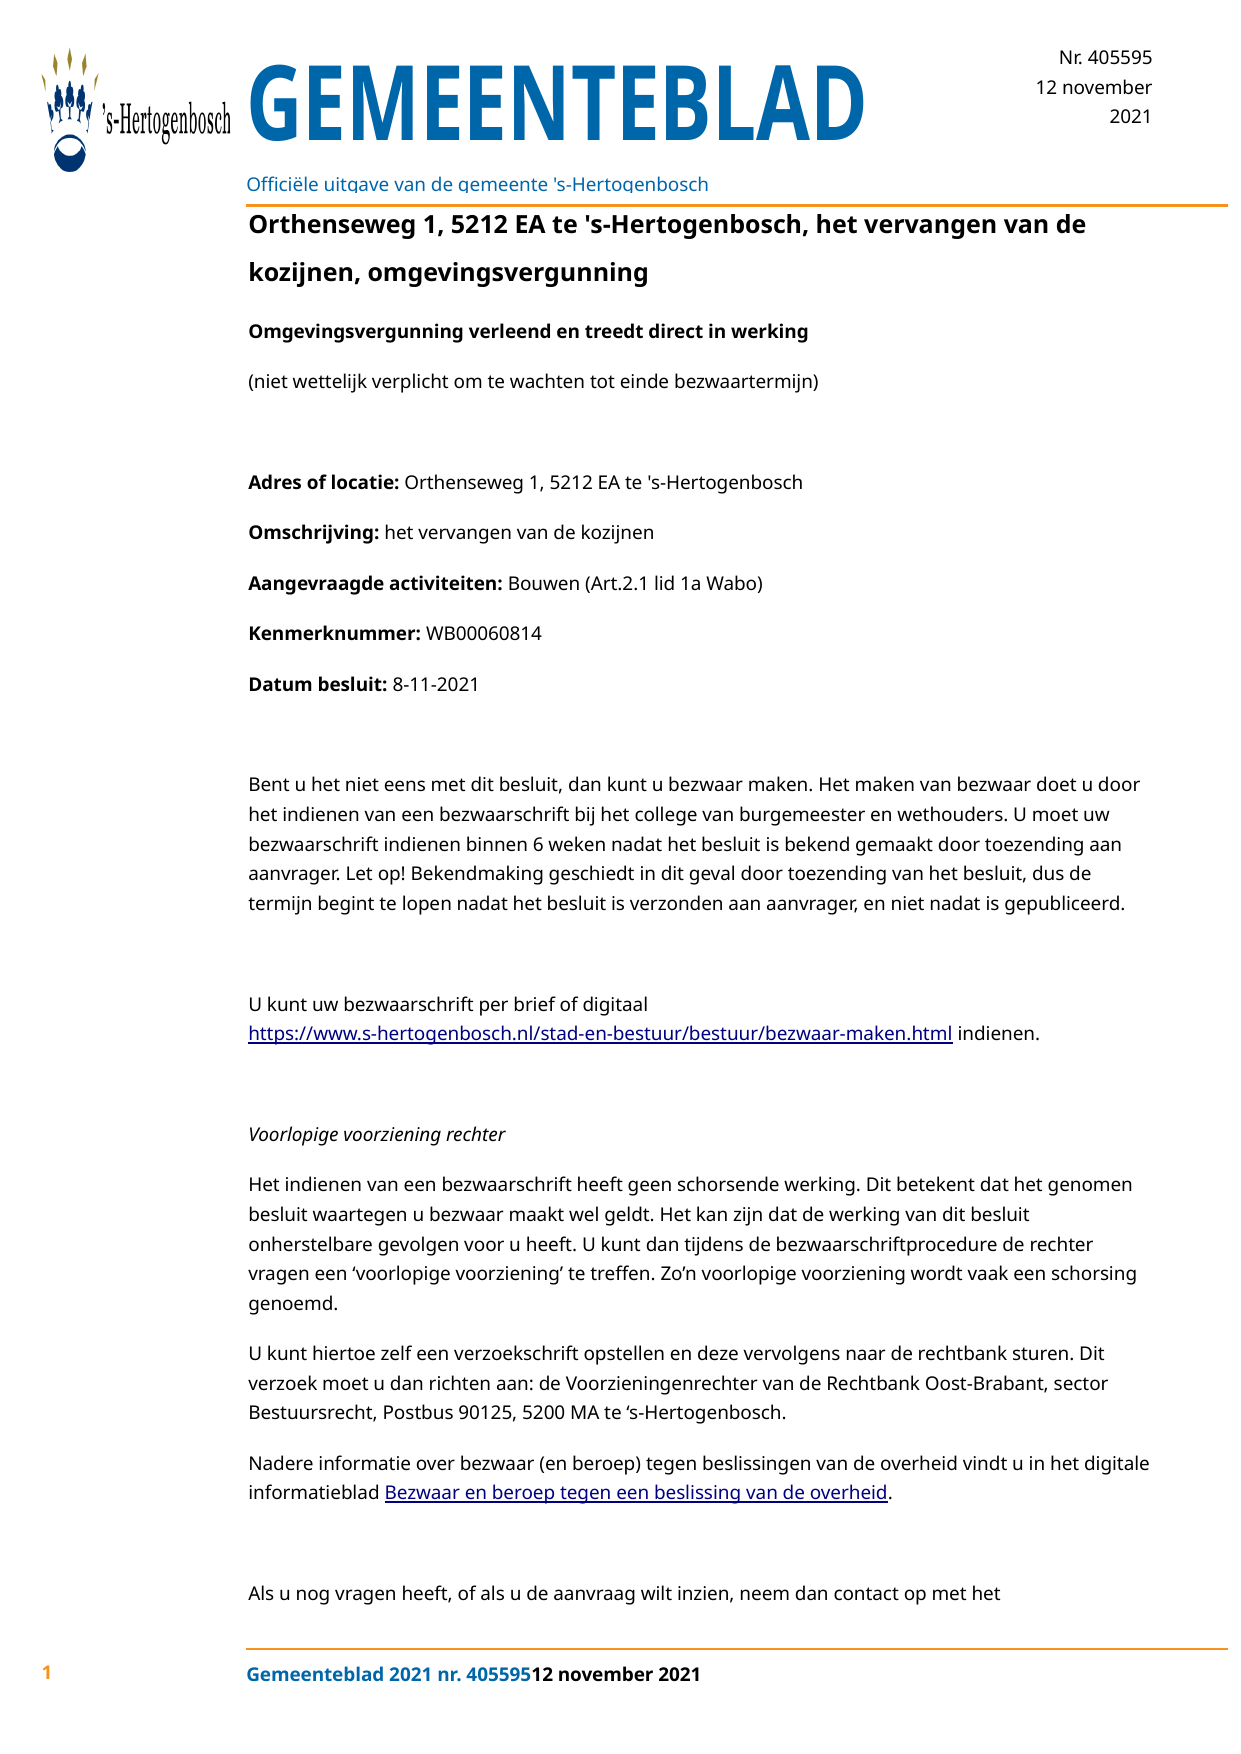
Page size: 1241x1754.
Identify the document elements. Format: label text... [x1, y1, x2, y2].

text Aangevraagde activiteiten: Bouwen (Art.2.1 lid 1a Wabo) [248, 570, 1152, 596]
text Orthenseweg 1, 5212 EA te 's-Hertogenbosch, het vervangen van de kozijnen, omgevingsvergunning [248, 207, 1152, 288]
text Omgevingsvergunning verleend en treedt direct in werking [248, 318, 1152, 344]
text (niet wettelijk verplicht om te wachten tot einde bezwaartermijn) [248, 368, 1152, 394]
text Omschrijving: het vervangen van de kozijnen [248, 519, 1152, 545]
picture [41, 47, 231, 172]
text Bent u het niet eens met dit besluit, dan kunt u bezwaar maken. Het maken van bezwaar doet u door het indienen van een bezwaarschrift bij het college van burgemeester en wethouders. U moet uw bezwaarschrift indienen binnen 6 weken nadat het besluit is bekend gemaakt door toezending aan aanvrager. Let op! Bekendmaking geschiedt in dit geval door toezending van het besluit, dus de termijn begint te lopen nadat het besluit is verzonden aan aanvrager, en niet nadat is gepubliceerd. [248, 772, 1152, 916]
text Als u nog vragen heeft, of als u de aanvraag wilt inzien, neem dan contact op met het [248, 1580, 1152, 1606]
text U kunt hiertoe zelf een verzoekschrift opstellen en deze vervolgens naar de rechtbank sturen. Dit verzoek moet u dan richten aan: de Voorzieningenrechter van de Rechtbank Oost-Brabant, sector Bestuursrecht, Postbus 90125, 5200 MA te ‘s-Hertogenbosch. [248, 1340, 1152, 1425]
text Datum besluit: 8-11-2021 [248, 671, 1152, 697]
text U kunt uw bezwaarschrift per brief of digitaal https://www.s-hertogenbosch.nl/stad-en-bestuur/bestuur/bezwaar-maken.html indienen. [248, 991, 1152, 1046]
text Het indienen van een bezwaarschrift heeft geen schorsende werking. Dit betekent dat het genomen besluit waartegen u bezwaar maakt wel geldt. Het kan zijn dat de werking van dit besluit onherstelbare gevolgen voor u heeft. U kunt dan tijdens de bezwaarschriftprocedure de rechter vragen een ‘voorlopige voorziening’ te treffen. Zo’n voorlopige voorziening wordt vaak een schorsing genoemd. [248, 1172, 1152, 1316]
text Nadere informatie over bezwaar (en beroep) tegen beslissingen van de overheid vindt u in het digitale informatieblad Bezwaar en beroep tegen een beslissing van de overheid. [248, 1450, 1152, 1505]
text Voorlopige voorziening rechter [248, 1121, 1152, 1147]
text Kenmerknummer: WB00060814 [248, 620, 1152, 646]
text Adres of locatie: Orthenseweg 1, 5212 EA te 's-Hertogenbosch [248, 469, 1152, 495]
